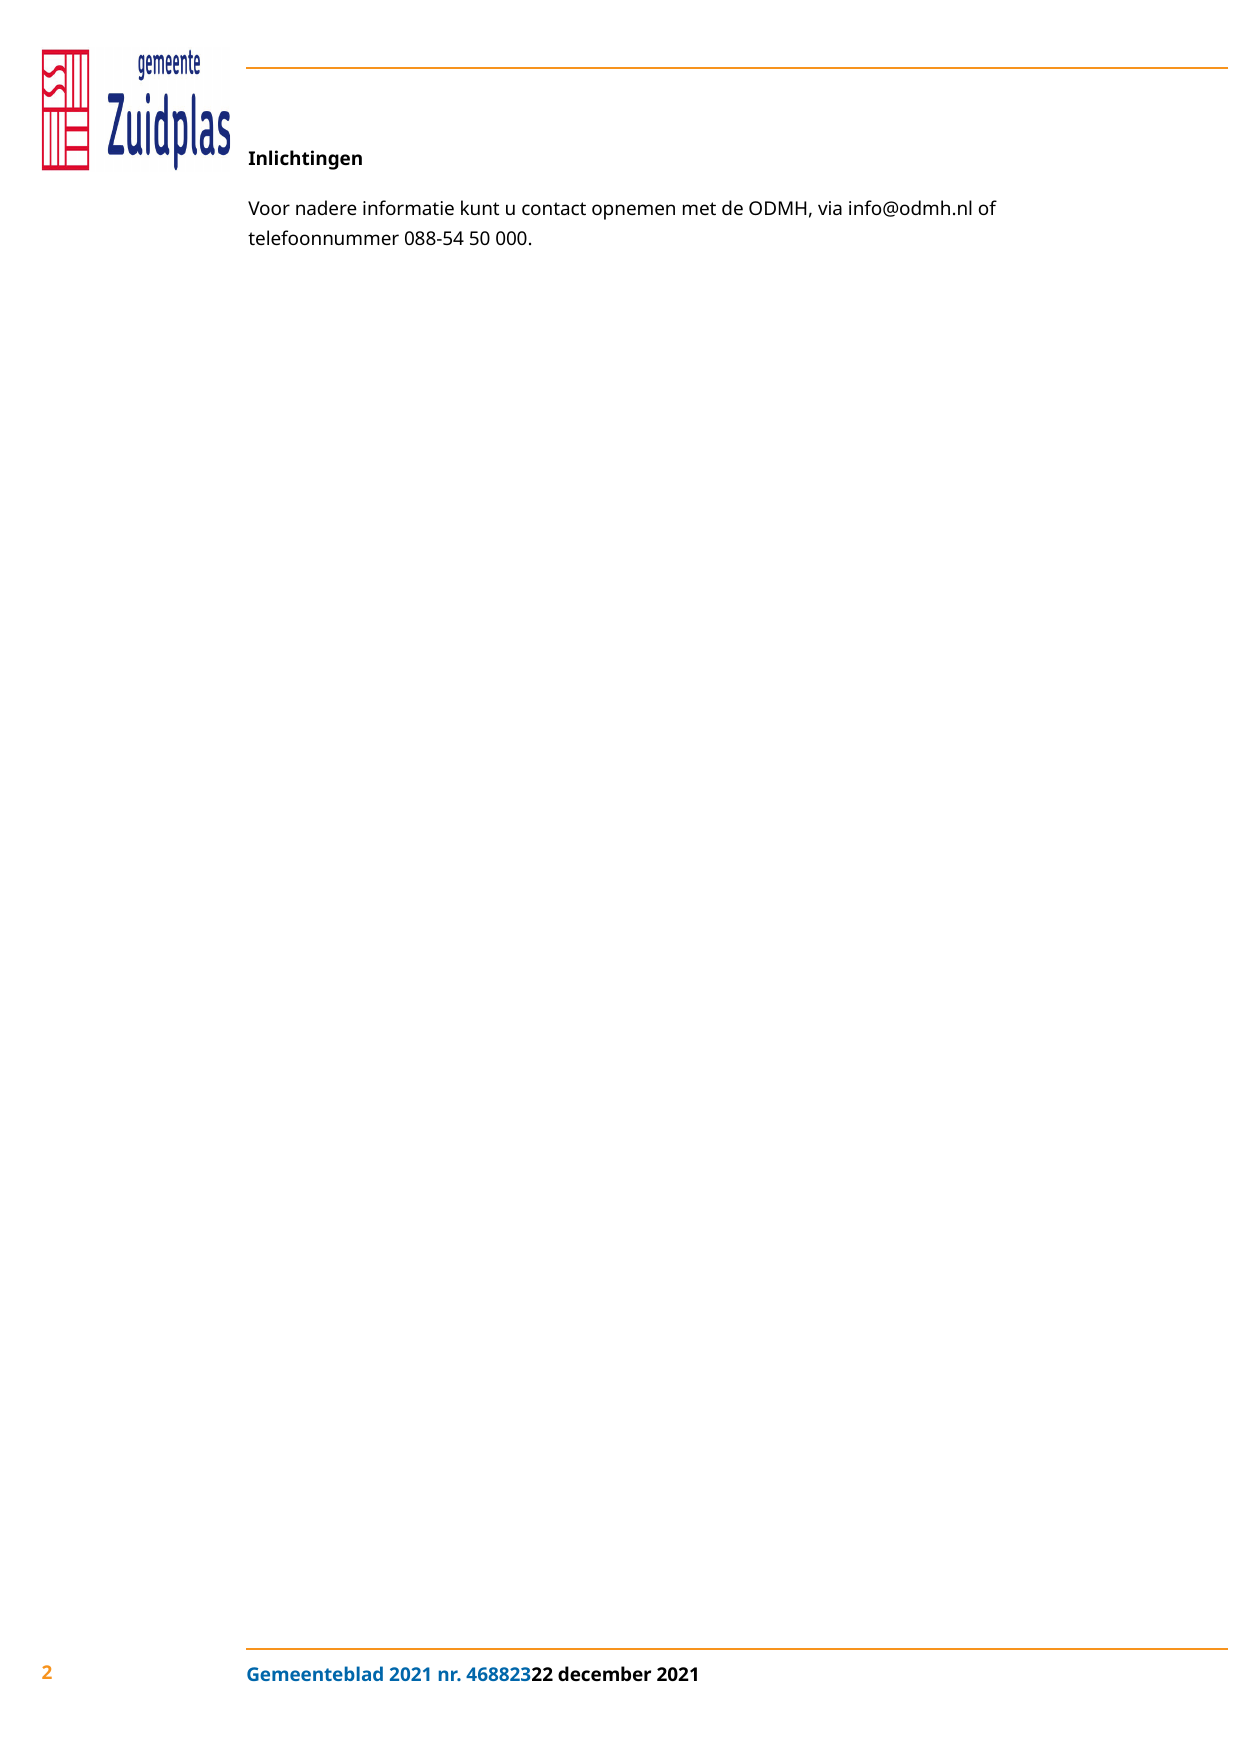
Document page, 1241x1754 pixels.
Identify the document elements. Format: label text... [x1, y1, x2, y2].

text Inlichtingen [248, 145, 1152, 171]
picture [41, 47, 231, 172]
text Voor nadere informatie kunt u contact opnemen met de ODMH, via info@odmh.nl of telefoonnummer 088-54 50 000. [248, 196, 1152, 251]
